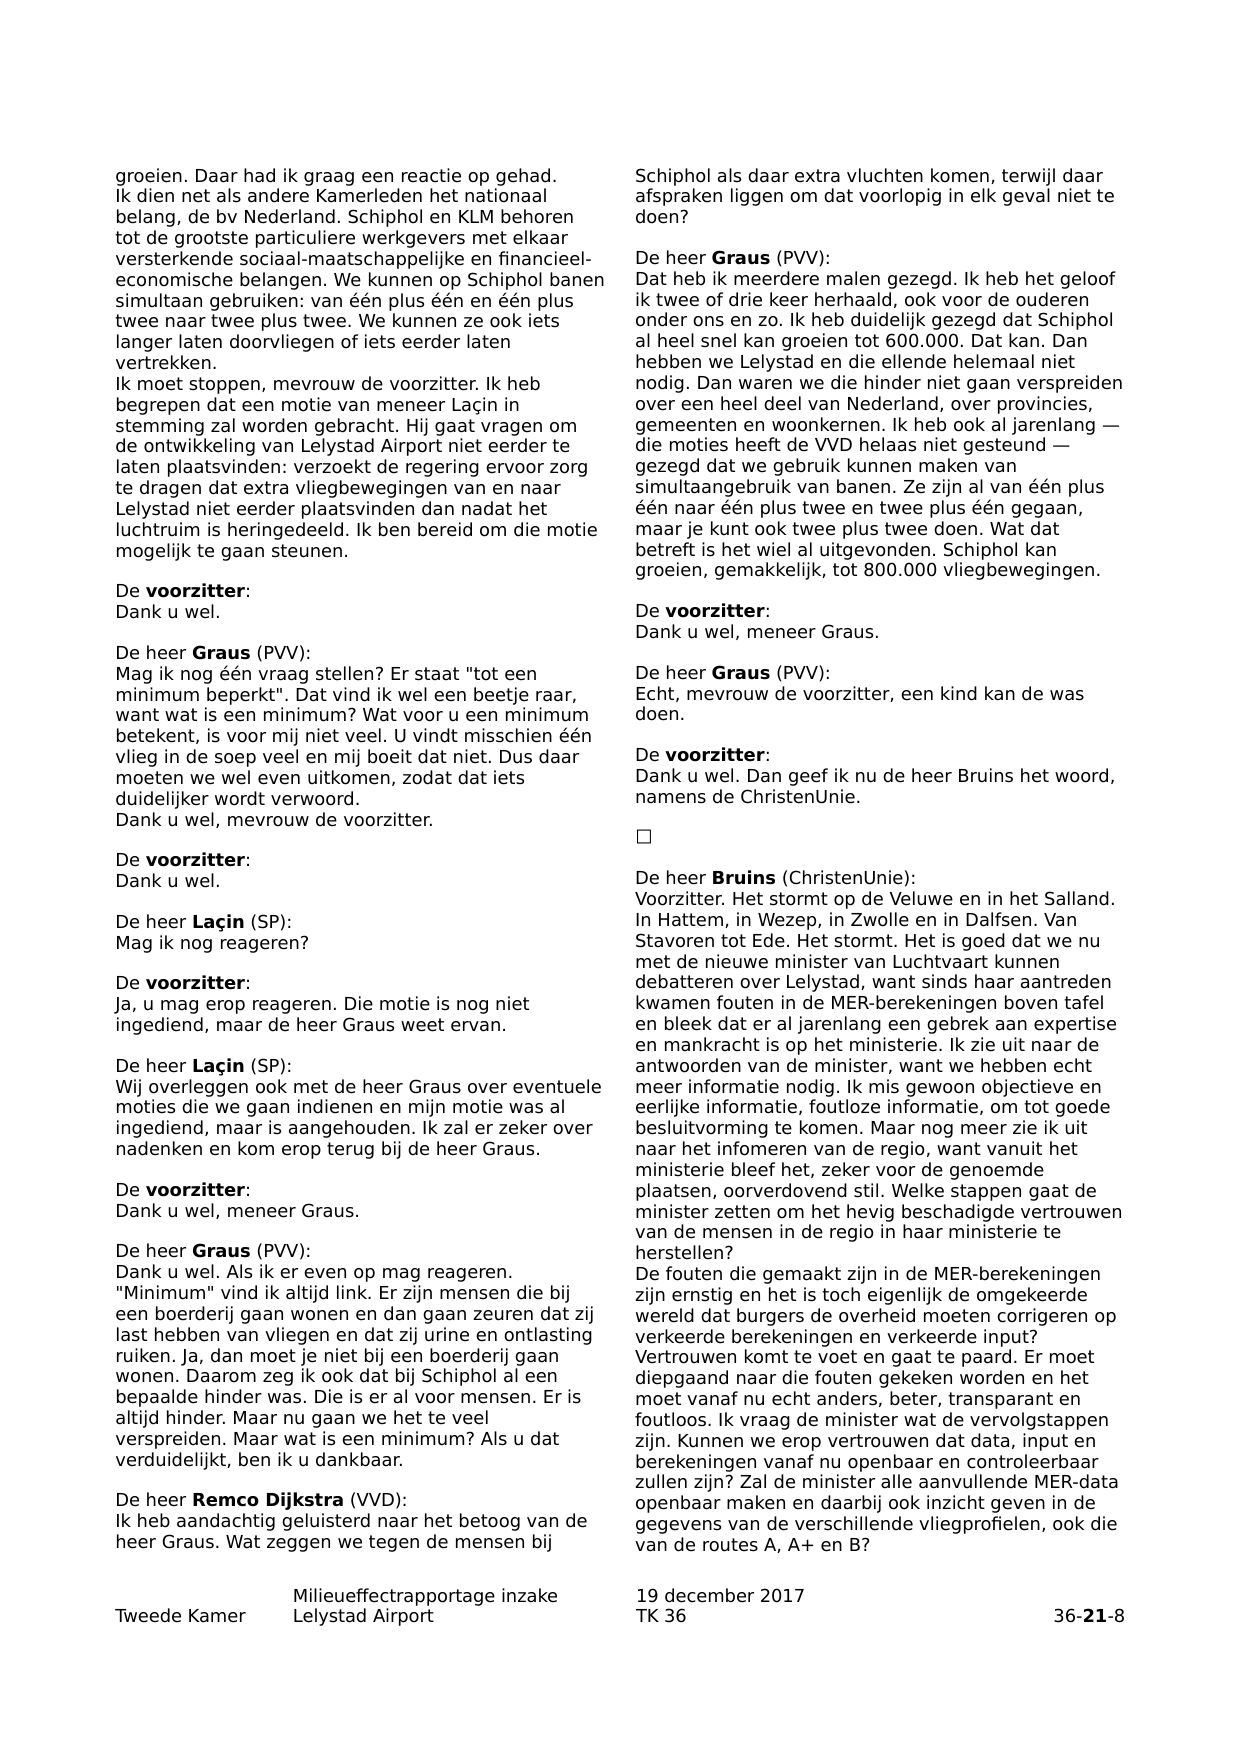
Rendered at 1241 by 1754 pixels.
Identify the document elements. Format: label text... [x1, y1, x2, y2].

text Dank u wel, meneer Graus. [635, 622, 1125, 643]
text Ik heb aandachtig geluisterd naar het betoog van de heer Graus. Wat zeggen we tegen de mensen bij [115, 1511, 605, 1553]
text De voorzitter: [635, 601, 1125, 622]
text Echt, mevrouw de voorzitter, een kind kan de was doen. [635, 683, 1125, 725]
text De voorzitter: [635, 745, 1125, 766]
text De heer Laçin (SP): [115, 912, 605, 932]
text Mag ik nog reageren? [115, 932, 605, 953]
text De heer Graus (PVV): [115, 1241, 605, 1262]
text Dank u wel, mevrouw de voorzitter. [115, 809, 605, 830]
text ⬜ [635, 827, 1125, 848]
text De fouten die gemaakt zijn in de MER-berekeningen zijn ernstig en het is toch eigenlijk de omgekeerde wereld dat burgers de overheid moeten corrigeren op verkeerde berekeningen en verkeerde input? Vertrouwen komt te voet en gaat te paard. Er moet diepgaand naar die fouten gekeken worden en het moet vanaf nu echt anders, beter, transparant en foutloos. Ik vraag de minister wat de vervolgstappen zijn. Kunnen we erop vertrouwen dat data, input en berekeningen vanaf nu openbaar en controleerbaar zullen zijn? Zal de minister alle aanvullende MER-data openbaar maken en daarbij ook inzicht geven in de gegevens van de verschillende vliegprofielen, ook die van de routes A, A+ en B? [635, 1264, 1125, 1556]
text Mag ik nog één vraag stellen? Er staat "tot een minimum beperkt". Dat vind ik wel een beetje raar, want wat is een minimum? Wat voor u een minimum betekent, is voor mij niet veel. U vindt misschien één vlieg in de soep veel en mij boeit dat niet. Dus daar moeten we wel even uitkomen, zodat dat iets duidelijker wordt verwoord. [115, 663, 605, 809]
text De heer Bruins (ChristenUnie): [635, 868, 1125, 889]
text De voorzitter: [115, 1180, 605, 1200]
text Dank u wel. Dan geef ik nu de heer Bruins het woord, namens de ChristenUnie. [635, 766, 1125, 807]
text De voorzitter: [115, 850, 605, 871]
text Schiphol als daar extra vluchten komen, terwijl daar afspraken liggen om dat voorlopig in elk geval niet te doen? [635, 165, 1125, 228]
text Dat heb ik meerdere malen gezegd. Ik heb het geloof ik twee of drie keer herhaald, ook voor de ouderen onder ons en zo. Ik heb duidelijk gezegd dat Schiphol al heel snel kan groeien tot 600.000. Dat kan. Dan hebben we Lelystad en die ellende helemaal niet nodig. Dan waren we die hinder niet gaan verspreiden over een heel deel van Nederland, over provincies, gemeenten en woonkernen. Ik heb ook al jarenlang — die moties heeft de VVD helaas niet gesteund — gezegd dat we gebruik kunnen maken van simultaangebruik van banen. Ze zijn al van één plus één naar één plus twee en twee plus één gegaan, maar je kunt ook twee plus twee doen. Wat dat betreft is het wiel al uitgevonden. Schiphol kan groeien, gemakkelijk, tot 800.000 vliegbewegingen. [635, 268, 1125, 581]
text De voorzitter: [115, 581, 605, 602]
text Voorzitter. Het stormt op de Veluwe en in het Salland. In Hattem, in Wezep, in Zwolle en in Dalfsen. Van Stavoren tot Ede. Het stormt. Het is goed dat we nu met de nieuwe minister van Luchtvaart kunnen debatteren over Lelystad, want sinds haar aantreden kwamen fouten in de MER-berekeningen boven tafel en bleek dat er al jarenlang een gebrek aan expertise en mankracht is op het ministerie. Ik zie uit naar de antwoorden van de minister, want we hebben echt meer informatie nodig. Ik mis gewoon objectieve en eerlijke informatie, foutloze informatie, om tot goede besluitvorming te komen. Maar nog meer zie ik uit naar het infomeren van de regio, want vanuit het ministerie bleef het, zeker voor de genoemde plaatsen, oorverdovend stil. Welke stappen gaat de minister zetten om het hevig beschadigde vertrouwen van de mensen in de regio in haar ministerie te herstellen? [635, 889, 1125, 1264]
text De heer Graus (PVV): [115, 643, 605, 663]
text De voorzitter: [115, 973, 605, 994]
text De heer Laçin (SP): [115, 1056, 605, 1076]
text Ja, u mag erop reageren. Die motie is nog niet ingediend, maar de heer Graus weet ervan. [115, 994, 605, 1036]
text De heer Remco Dijkstra (VVD): [115, 1490, 605, 1511]
text Dank u wel. [115, 871, 605, 892]
text Dank u wel, meneer Graus. [115, 1200, 605, 1221]
text De heer Graus (PVV): [635, 248, 1125, 268]
text Wij overleggen ook met de heer Graus over eventuele moties die we gaan indienen en mijn motie was al ingediend, maar is aangehouden. Ik zal er zeker over nadenken en kom erop terug bij de heer Graus. [115, 1076, 605, 1160]
text Ik moet stoppen, mevrouw de voorzitter. Ik heb begrepen dat een motie van meneer Laçin in stemming zal worden gebracht. Hij gaat vragen om de ontwikkeling van Lelystad Airport niet eerder te laten plaatsvinden: verzoekt de regering ervoor zorg te dragen dat extra vliegbewegingen van en naar Lelystad niet eerder plaatsvinden dan nadat het luchtruim is heringedeeld. Ik ben bereid om die motie mogelijk te gaan steunen. [115, 374, 605, 561]
text Dank u wel. [115, 602, 605, 623]
text groeien. Daar had ik graag een reactie op gehad. [115, 165, 605, 186]
text Ik dien net als andere Kamerleden het nationaal belang, de bv Nederland. Schiphol en KLM behoren tot de grootste particuliere werkgevers met elkaar versterkende sociaal-maatschappelijke en financieel-economische belangen. We kunnen op Schiphol banen simultaan gebruiken: van één plus één en één plus twee naar twee plus twee. We kunnen ze ook iets langer laten doorvliegen of iets eerder laten vertrekken. [115, 186, 605, 374]
text De heer Graus (PVV): [635, 663, 1125, 683]
text Dank u wel. Als ik er even op mag reageren. "Minimum" vind ik altijd link. Er zijn mensen die bij een boerderij gaan wonen en dan gaan zeuren dat zij last hebben van vliegen en dat zij urine en ontlasting ruiken. Ja, dan moet je niet bij een boerderij gaan wonen. Daarom zeg ik ook dat bij Schiphol al een bepaalde hinder was. Die is er al voor mensen. Er is altijd hinder. Maar nu gaan we het te veel verspreiden. Maar wat is een minimum? Als u dat verduidelijkt, ben ik u dankbaar. [115, 1262, 605, 1470]
